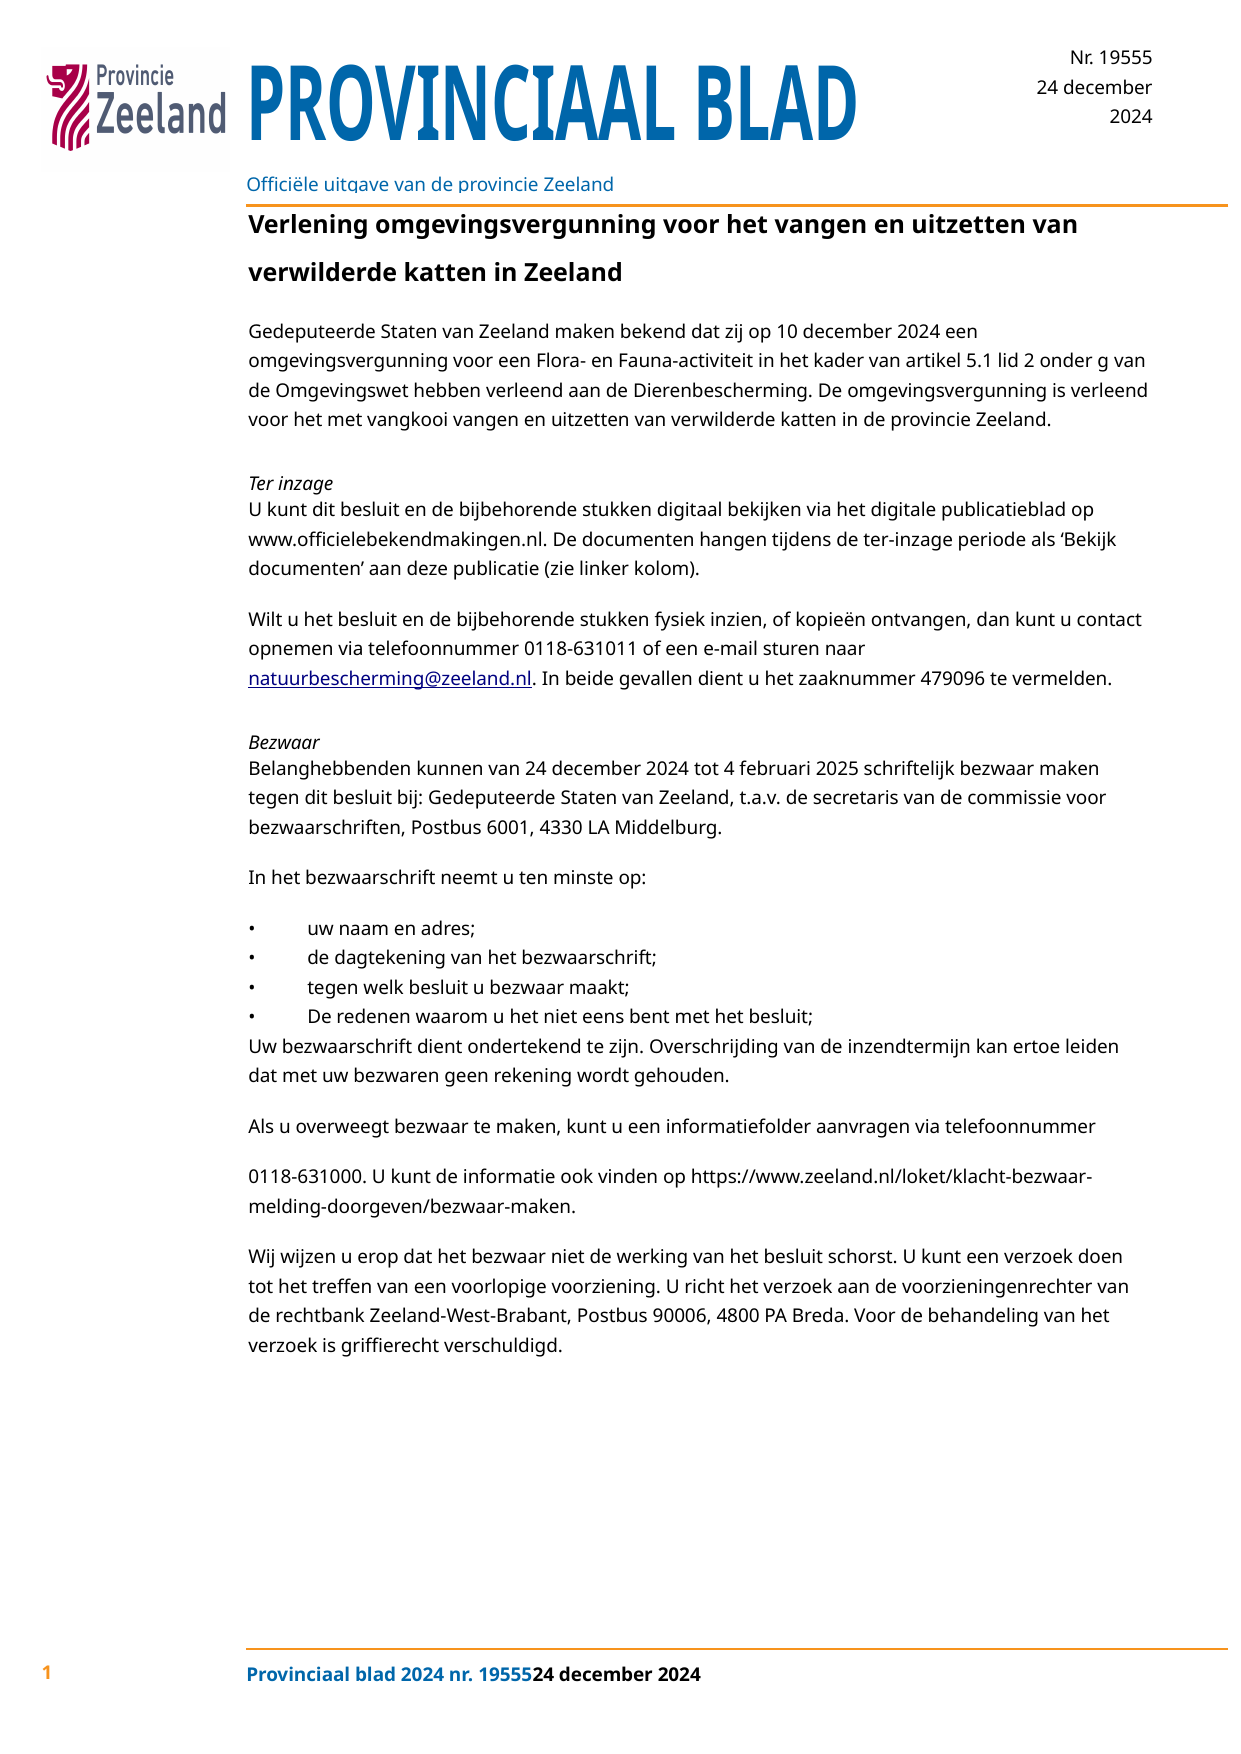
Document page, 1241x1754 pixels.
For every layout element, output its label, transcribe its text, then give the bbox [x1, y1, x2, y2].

list De redenen waarom u het niet eens bent met het besluit; [248, 1003, 1152, 1029]
text U kunt dit besluit en de bijbehorende stukken digitaal bekijken via het digitale publicatieblad op www.officielebekendmakingen.nl. De documenten hangen tijdens de ter-inzage periode als ‘Bekijk documenten’ aan deze publicatie (zie linker kolom). [248, 496, 1152, 581]
text 0118-631000. U kunt de informatie ook vinden op https://www.zeeland.nl/loket/klacht-bezwaar-melding-doorgeven/bezwaar-maken. [248, 1163, 1152, 1219]
text Uw bezwaarschrift dient ondertekend te zijn. Overschrijding van de inzendtermijn kan ertoe leiden dat met uw bezwaren geen rekening wordt gehouden. [248, 1033, 1152, 1088]
list tegen welk besluit u bezwaar maakt; [248, 974, 1152, 1000]
list uw naam en adres; [248, 915, 1152, 941]
text In het bezwaarschrift neemt u ten minste op: [248, 864, 1152, 890]
text Ter inzage [248, 471, 1152, 496]
text Bezwaar [248, 729, 1152, 755]
text Verlening omgevingsvergunning voor het vangen en uitzetten van verwilderde katten in Zeeland [248, 207, 1152, 288]
list de dagtekening van het bezwaarschrift; [248, 944, 1152, 970]
text Als u overweegt bezwaar te maken, kunt u een informatiefolder aanvragen via telefoonnummer [248, 1113, 1152, 1139]
text Gedeputeerde Staten van Zeeland maken bekend dat zij op 10 december 2024 een omgevingsvergunning voor een Flora- en Fauna-activiteit in het kader van artikel 5.1 lid 2 onder g van de Omgevingswet hebben verleend aan de Dierenbescherming. De omgevingsvergunning is verleend voor het met vangkooi vangen en uitzetten van verwilderde katten in de provincie Zeeland. [248, 318, 1152, 432]
text Wij wijzen u erop dat het bezwaar niet de werking van het besluit schorst. U kunt een verzoek doen tot het treffen van een voorlopige voorziening. U richt het verzoek aan de voorzieningenrechter van de rechtbank Zeeland-West-Brabant, Postbus 90006, 4800 PA Breda. Voor de behandeling van het verzoek is griffierecht verschuldigd. [248, 1243, 1152, 1358]
picture [41, 47, 231, 172]
text Wilt u het besluit en de bijbehorende stukken fysiek inzien, of kopieën ontvangen, dan kunt u contact opnemen via telefoonnummer 0118-631011 of een e-mail sturen naar natuurbescherming@zeeland.nl. In beide gevallen dient u het zaaknummer 479096 te vermelden. [248, 606, 1152, 691]
text Belanghebbenden kunnen van 24 december 2024 tot 4 februari 2025 schriftelijk bezwaar maken tegen dit besluit bij: Gedeputeerde Staten van Zeeland, t.a.v. de secretaris van de commissie voor bezwaarschriften, Postbus 6001, 4330 LA Middelburg. [248, 755, 1152, 840]
